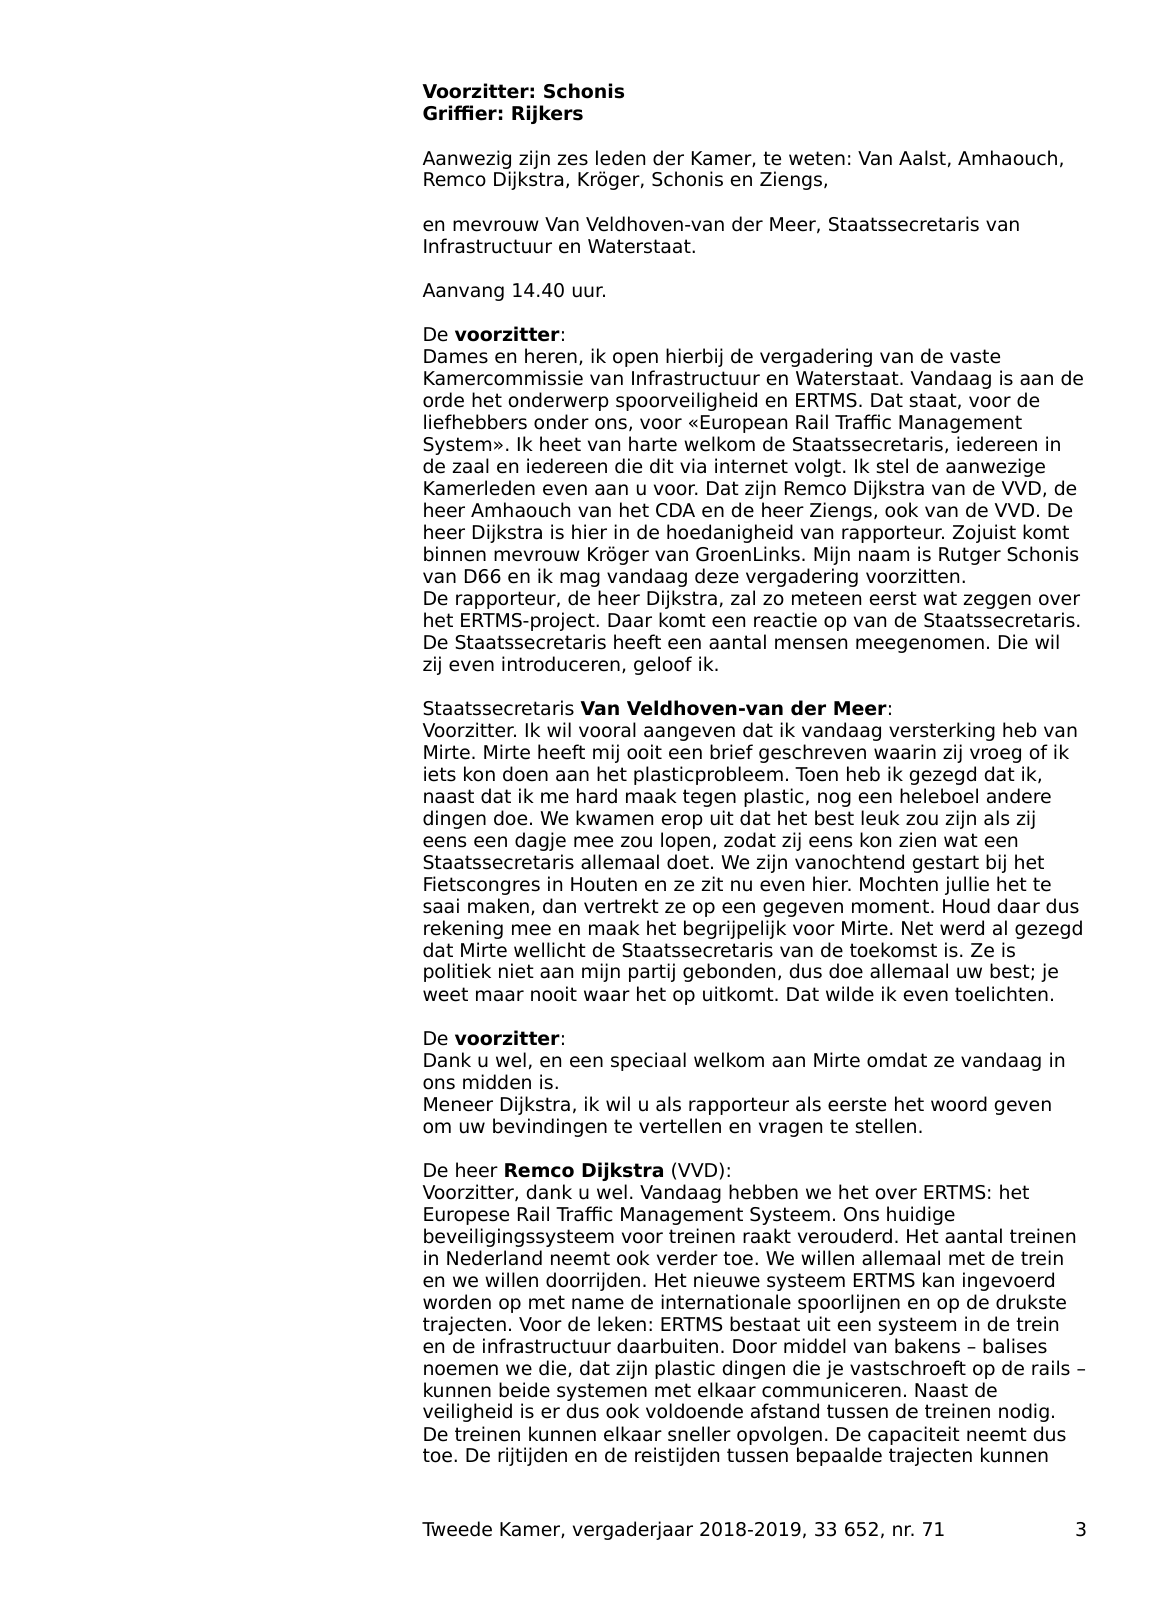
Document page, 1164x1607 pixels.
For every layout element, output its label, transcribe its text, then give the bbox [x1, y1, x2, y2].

text De voorzitter: [422, 1028, 1087, 1049]
text De rapporteur, de heer Dijkstra, zal zo meteen eerst wat zeggen over het ERTMS-project. Daar komt een reactie op van de Staatssecretaris. De Staatssecretaris heeft een aantal mensen meegenomen. Die wil zij even introduceren, geloof ik. [422, 588, 1087, 676]
text Voorzitter, dank u wel. Vandaag hebben we het over ERTMS: het Europese Rail Traffic Management Systeem. Ons huidige beveiligingssysteem voor treinen raakt verouderd. Het aantal treinen in Nederland neemt ook verder toe. We willen allemaal met de trein en we willen doorrijden. Het nieuwe systeem ERTMS kan ingevoerd worden op met name de internationale spoorlijnen en op de drukste trajecten. Voor de leken: ERTMS bestaat uit een systeem in de trein en de infrastructuur daarbuiten. Door middel van bakens – balises noemen we die, dat zijn plastic dingen die je vastschroeft op de rails – kunnen beide systemen met elkaar communiceren. Naast de veiligheid is er dus ook voldoende afstand tussen de treinen nodig. De treinen kunnen elkaar sneller opvolgen. De capaciteit neemt dus toe. De rijtijden en de reistijden tussen bepaalde trajecten kunnen [422, 1182, 1087, 1467]
text Meneer Dijkstra, ik wil u als rapporteur als eerste het woord geven om uw bevindingen te vertellen en vragen te stellen. [422, 1093, 1087, 1137]
text Aanvang 14.40 uur. [422, 280, 1087, 302]
text en mevrouw Van Veldhoven-van der Meer, Staatssecretaris van Infrastructuur en Waterstaat. [422, 213, 1087, 257]
text Voorzitter. Ik wil vooral aangeven dat ik vandaag versterking heb van Mirte. Mirte heeft mij ooit een brief geschreven waarin zij vroeg of ik iets kon doen aan het plasticprobleem. Toen heb ik gezegd dat ik, naast dat ik me hard maak tegen plastic, nog een heleboel andere dingen doe. We kwamen erop uit dat het best leuk zou zijn als zij eens een dagje mee zou lopen, zodat zij eens kon zien wat een Staatssecretaris allemaal doet. We zijn vanochtend gestart bij het Fietscongres in Houten en ze zit nu even hier. Mochten jullie het te saai maken, dan vertrekt ze op een gegeven moment. Houd daar dus rekening mee en maak het begrijpelijk voor Mirte. Net werd al gezegd dat Mirte wellicht de Staatssecretaris van de toekomst is. Ze is politiek niet aan mijn partij gebonden, dus doe allemaal uw best; je weet maar nooit waar het op uitkomt. Dat wilde ik even toelichten. [422, 720, 1087, 1005]
text Staatssecretaris Van Veldhoven-van der Meer: [422, 698, 1087, 720]
text Voorzitter: Schonis [422, 81, 1087, 103]
text Griffier: Rijkers [422, 103, 1087, 125]
text Dames en heren, ik open hierbij de vergadering van de vaste Kamercommissie van Infrastructuur en Waterstaat. Vandaag is aan de orde het onderwerp spoorveiligheid en ERTMS. Dat staat, voor de liefhebbers onder ons, voor «European Rail Traffic Management System». Ik heet van harte welkom de Staatssecretaris, iedereen in de zaal en iedereen die dit via internet volgt. Ik stel de aanwezige Kamerleden even aan u voor. Dat zijn Remco Dijkstra van de VVD, de heer Amhaouch van het CDA en de heer Ziengs, ook van de VVD. De heer Dijkstra is hier in de hoedanigheid van rapporteur. Zojuist komt binnen mevrouw Kröger van GroenLinks. Mijn naam is Rutger Schonis van D66 en ik mag vandaag deze vergadering voorzitten. [422, 346, 1087, 588]
text Dank u wel, en een speciaal welkom aan Mirte omdat ze vandaag in ons midden is. [422, 1049, 1087, 1093]
text De heer Remco Dijkstra (VVD): [422, 1160, 1087, 1182]
text Aanwezig zijn zes leden der Kamer, te weten: Van Aalst, Amhaouch, Remco Dijkstra, Kröger, Schonis en Ziengs, [422, 147, 1087, 191]
text De voorzitter: [422, 324, 1087, 346]
